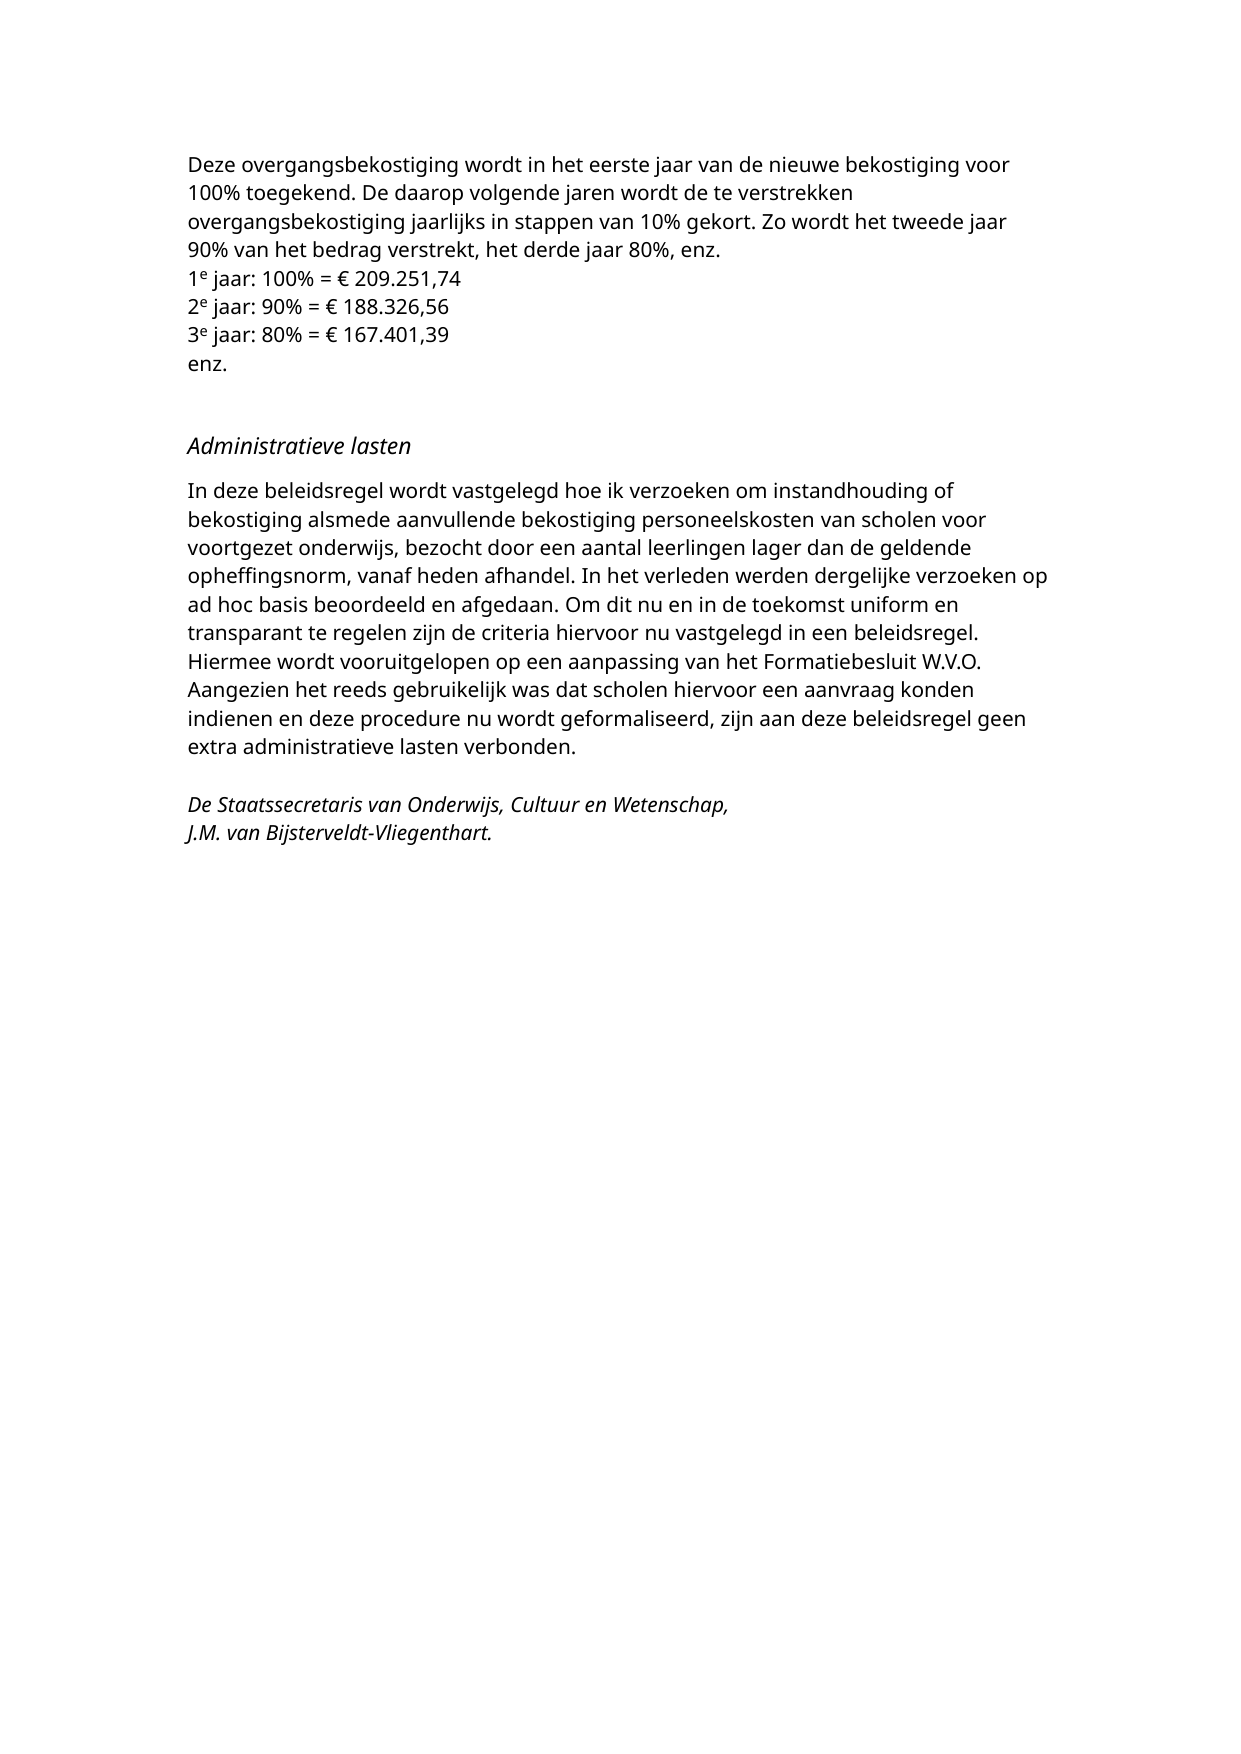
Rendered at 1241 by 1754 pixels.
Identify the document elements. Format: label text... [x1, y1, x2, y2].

text 2e jaar: 90% = € 188.326,56 [187, 292, 1053, 321]
subtitle Administratieve lasten [187, 430, 1053, 461]
text Deze overgangsbekostiging wordt in het eerste jaar van de nieuwe bekostiging voor 100% toegekend. De daarop volgende jaren wordt de te verstrekken overgangsbekostiging jaarlijks in stappen van 10% gekort. Zo wordt het tweede jaar 90% van het bedrag verstrekt, het derde jaar 80%, enz. [187, 150, 1053, 264]
text J.M. van Bijsterveldt-Vliegenthart. [187, 818, 1053, 847]
text 1e jaar: 100% = € 209.251,74 [187, 264, 1053, 292]
text 3e jaar: 80% = € 167.401,39 [187, 321, 1053, 349]
text In deze beleidsregel wordt vastgelegd hoe ik verzoeken om instandhouding of bekostiging alsmede aanvullende bekostiging personeelskosten van scholen voor voortgezet onderwijs, bezocht door een aantal leerlingen lager dan de geldende opheffingsnorm, vanaf heden afhandel. In het verleden werden dergelijke verzoeken op ad hoc basis beoordeeld en afgedaan. Om dit nu en in de toekomst uniform en transparant te regelen zijn de criteria hiervoor nu vastgelegd in een beleidsregel. Hiermee wordt vooruitgelopen op een aanpassing van het Formatiebesluit W.V.O. Aangezien het reeds gebruikelijk was dat scholen hiervoor een aanvraag konden indienen en deze procedure nu wordt geformaliseerd, zijn aan deze beleidsregel geen extra administratieve lasten verbonden. [187, 476, 1053, 761]
text De Staatssecretaris van Onderwijs, Cultuur en Wetenschap, [187, 790, 1053, 818]
text enz. [187, 349, 1053, 377]
